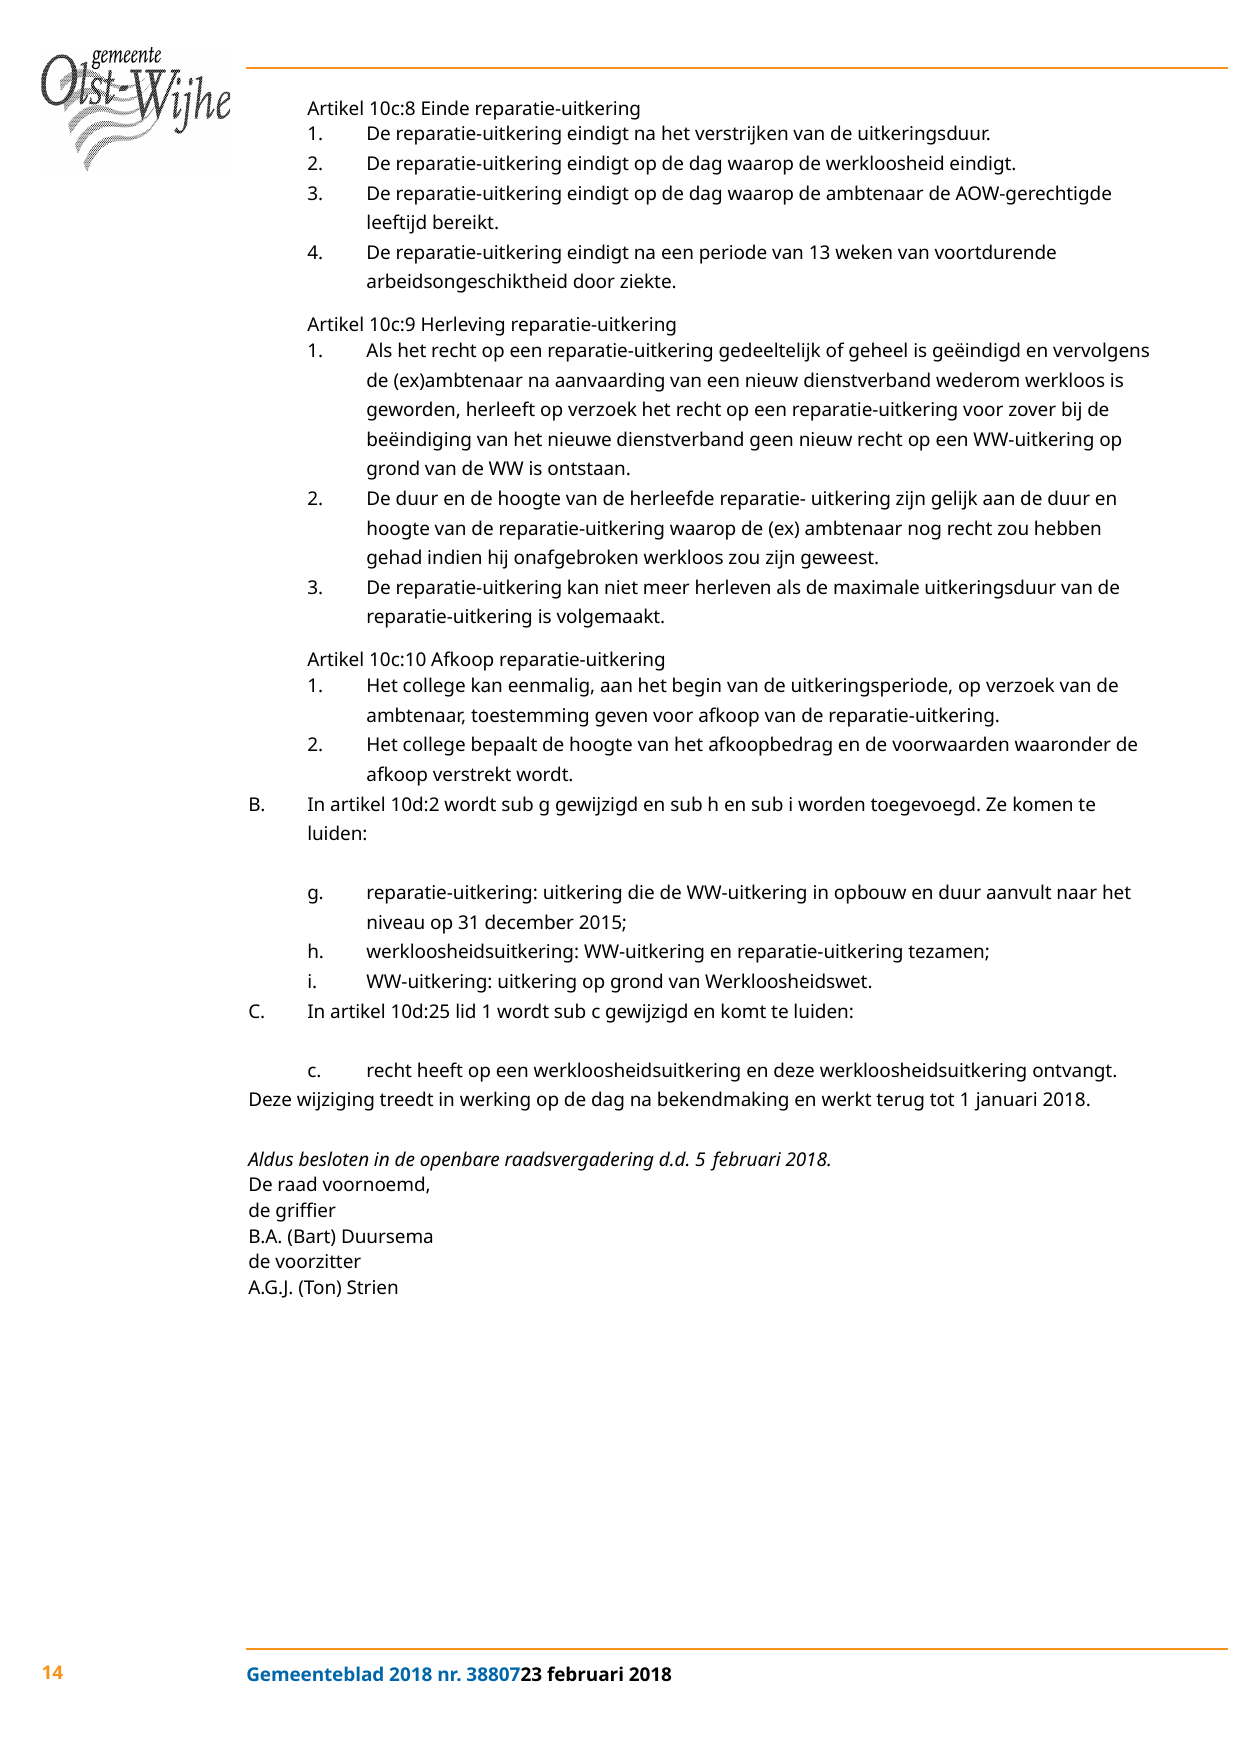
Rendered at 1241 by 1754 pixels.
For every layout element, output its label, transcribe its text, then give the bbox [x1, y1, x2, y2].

list In artikel 10d:2 wordt sub g gewijzigd en sub h en sub i worden toegevoegd. Ze komen te luiden: [248, 791, 1152, 846]
list Het college kan eenmalig, aan het begin van de uitkeringsperiode, op verzoek van de ambtenaar, toestemming geven voor afkoop van de reparatie-uitkering. [307, 672, 1152, 728]
list De reparatie-uitkering kan niet meer herleven als de maximale uitkeringsduur van de reparatie-uitkering is volgemaakt. [307, 574, 1152, 629]
list recht heeft op een werkloosheidsuitkering en deze werkloosheidsuitkering ontvangt. [307, 1057, 1152, 1083]
list werkloosheidsuitkering: WW-uitkering en reparatie-uitkering tezamen; [307, 939, 1152, 964]
list De reparatie-uitkering eindigt op de dag waarop de ambtenaar de AOW-gerechtigde leeftijd bereikt. [307, 180, 1152, 235]
text de voorzitter [248, 1249, 1152, 1274]
text B.A. (Bart) Duursema [248, 1223, 1152, 1249]
list De reparatie-uitkering eindigt op de dag waarop de werkloosheid eindigt. [307, 150, 1152, 176]
text de griffier [248, 1197, 1152, 1223]
list De reparatie-uitkering eindigt na een periode van 13 weken van voortdurende arbeidsongeschiktheid door ziekte. [307, 239, 1152, 294]
list De duur en de hoogte van de herleefde reparatie- uitkering zijn gelijk aan de duur en hoogte van de reparatie-uitkering waarop de (ex) ambtenaar nog recht zou hebben gehad indien hij onafgebroken werkloos zou zijn geweest. [307, 485, 1152, 570]
list Het college bepaalt de hoogte van het afkoopbedrag en de voorwaarden waaronder de afkoop verstrekt wordt. [307, 732, 1152, 787]
text Aldus besloten in de openbare raadsvergadering d.d. 5 februari 2018. [248, 1146, 1152, 1171]
list Als het recht op een reparatie-uitkering gedeeltelijk of geheel is geëindigd en vervolgens de (ex)ambtenaar na aanvaarding van een nieuw dienstverband wederom werkloos is geworden, herleeft op verzoek het recht op een reparatie-uitkering voor zover bij de beëindiging van het nieuwe dienstverband geen nieuw recht op een WW-uitkering op grond van de WW is ontstaan. [307, 337, 1152, 481]
text Deze wijziging treedt in werking op de dag na bekendmaking en werkt terug tot 1 januari 2018. [248, 1087, 1152, 1112]
list WW-uitkering: uitkering op grond van Werkloosheidswet. [307, 968, 1152, 994]
list Artikel 10c:10 Afkoop reparatie-uitkering [248, 647, 1152, 672]
text De raad voornoemd, [248, 1171, 1152, 1197]
list reparatie-uitkering: uitkering die de WW-uitkering in opbouw en duur aanvult naar het niveau op 31 december 2015; [307, 879, 1152, 935]
list Artikel 10c:9 Herleving reparatie-uitkering [248, 312, 1152, 337]
picture [41, 47, 231, 172]
list Artikel 10c:8 Einde reparatie-uitkering [248, 95, 1152, 121]
list De reparatie-uitkering eindigt na het verstrijken van de uitkeringsduur. [307, 121, 1152, 146]
list In artikel 10d:25 lid 1 wordt sub c gewijzigd en komt te luiden: [248, 998, 1152, 1023]
text A.G.J. (Ton) Strien [248, 1274, 1152, 1300]
